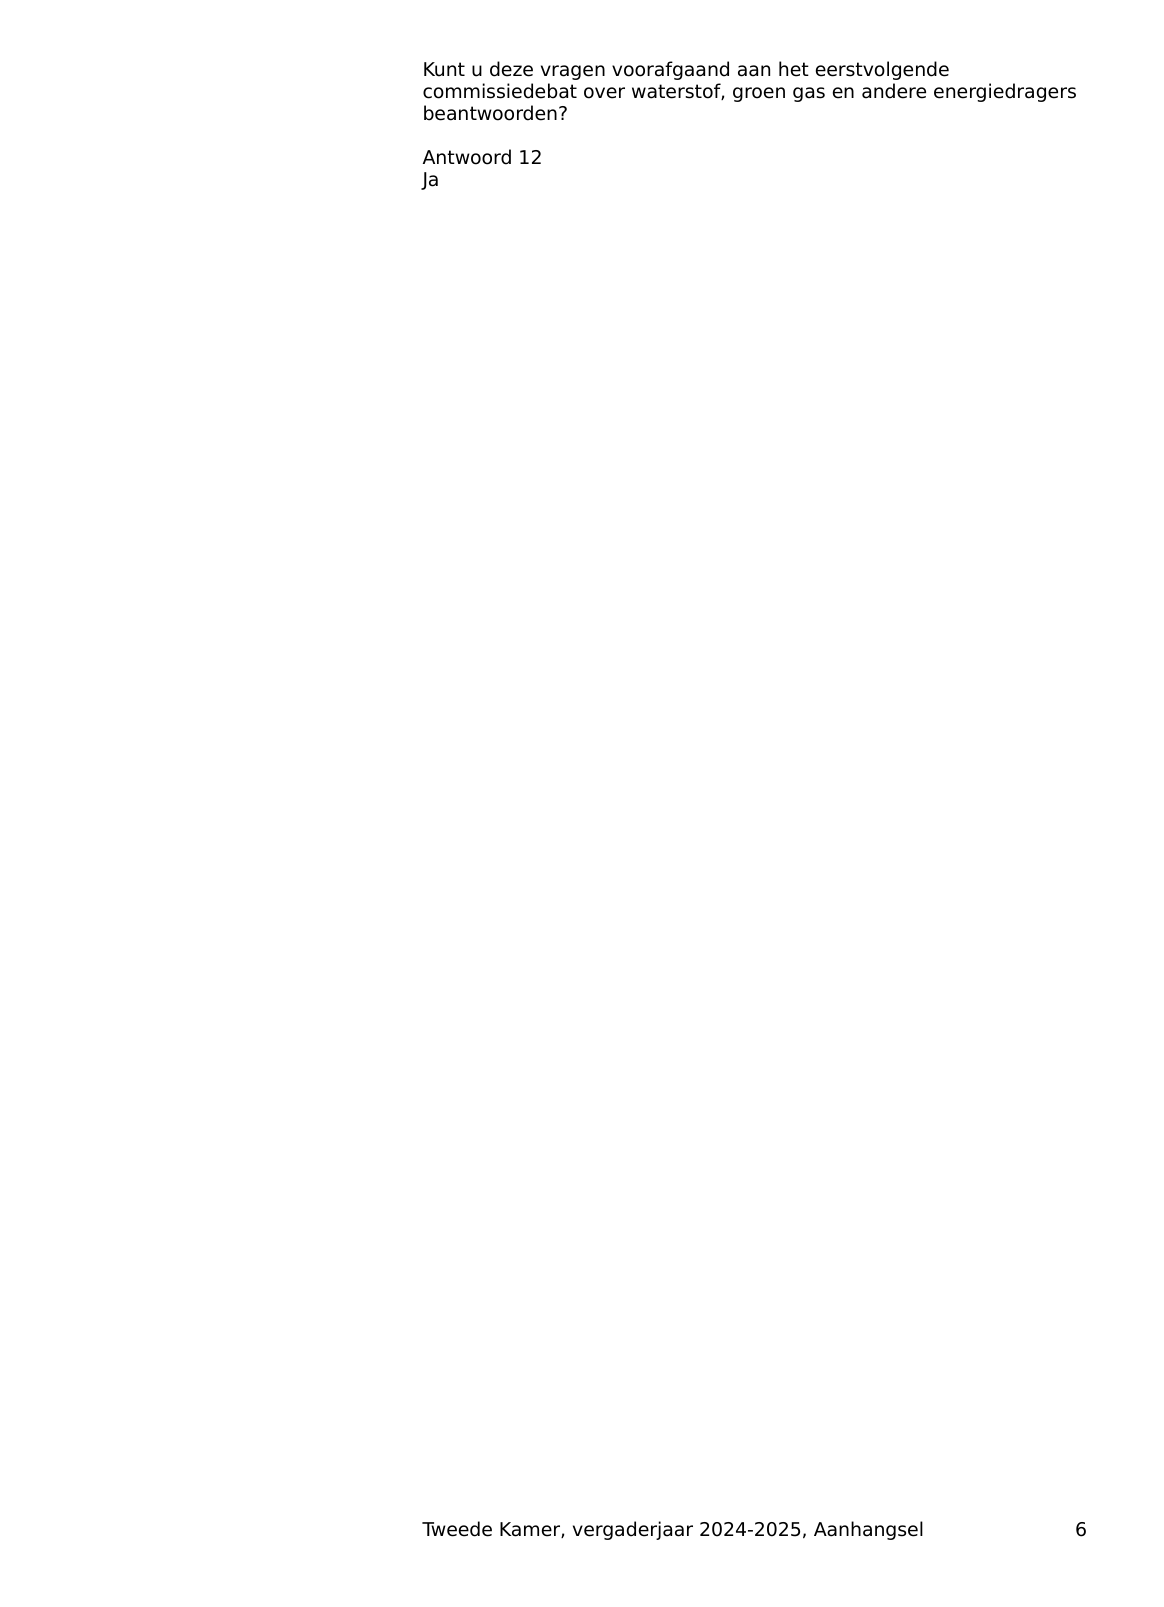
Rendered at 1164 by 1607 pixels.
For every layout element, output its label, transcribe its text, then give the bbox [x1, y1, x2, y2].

text Antwoord 12 [422, 147, 1087, 169]
text Ja [422, 169, 1087, 191]
text Kunt u deze vragen voorafgaand aan het eerstvolgende commissiedebat over waterstof, groen gas en andere energiedragers beantwoorden? [422, 59, 1087, 125]
